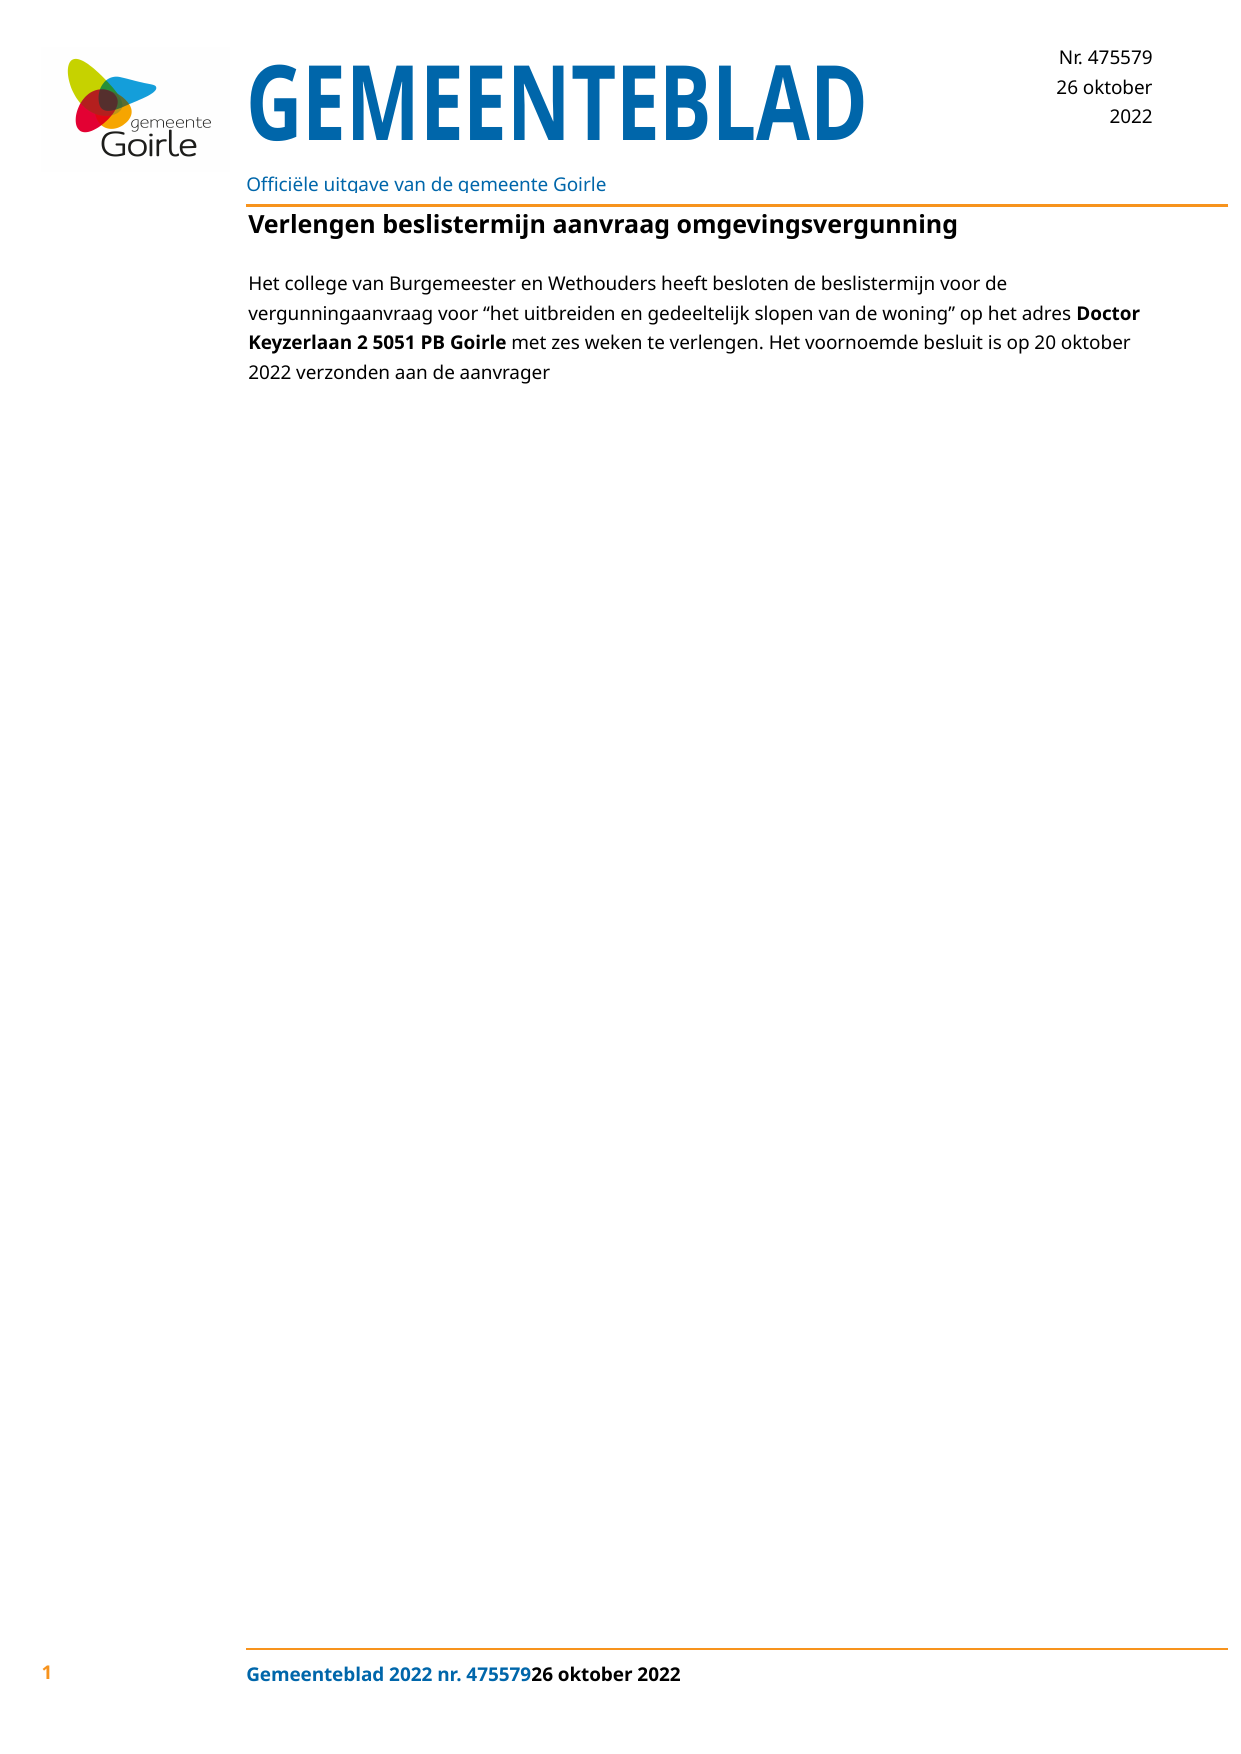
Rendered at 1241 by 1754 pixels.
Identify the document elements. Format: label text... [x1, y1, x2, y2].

text Het college van Burgemeester en Wethouders heeft besloten de beslistermijn voor de vergunningaanvraag voor “het uitbreiden en gedeeltelijk slopen van de woning” op het adres Doctor Keyzerlaan 2 5051 PB Goirle met zes weken te verlengen. Het voornoemde besluit is op 20 oktober 2022 verzonden aan de aanvrager [248, 270, 1152, 385]
picture [41, 47, 231, 172]
text Verlengen beslistermijn aanvraag omgevingsvergunning [248, 207, 1152, 241]
